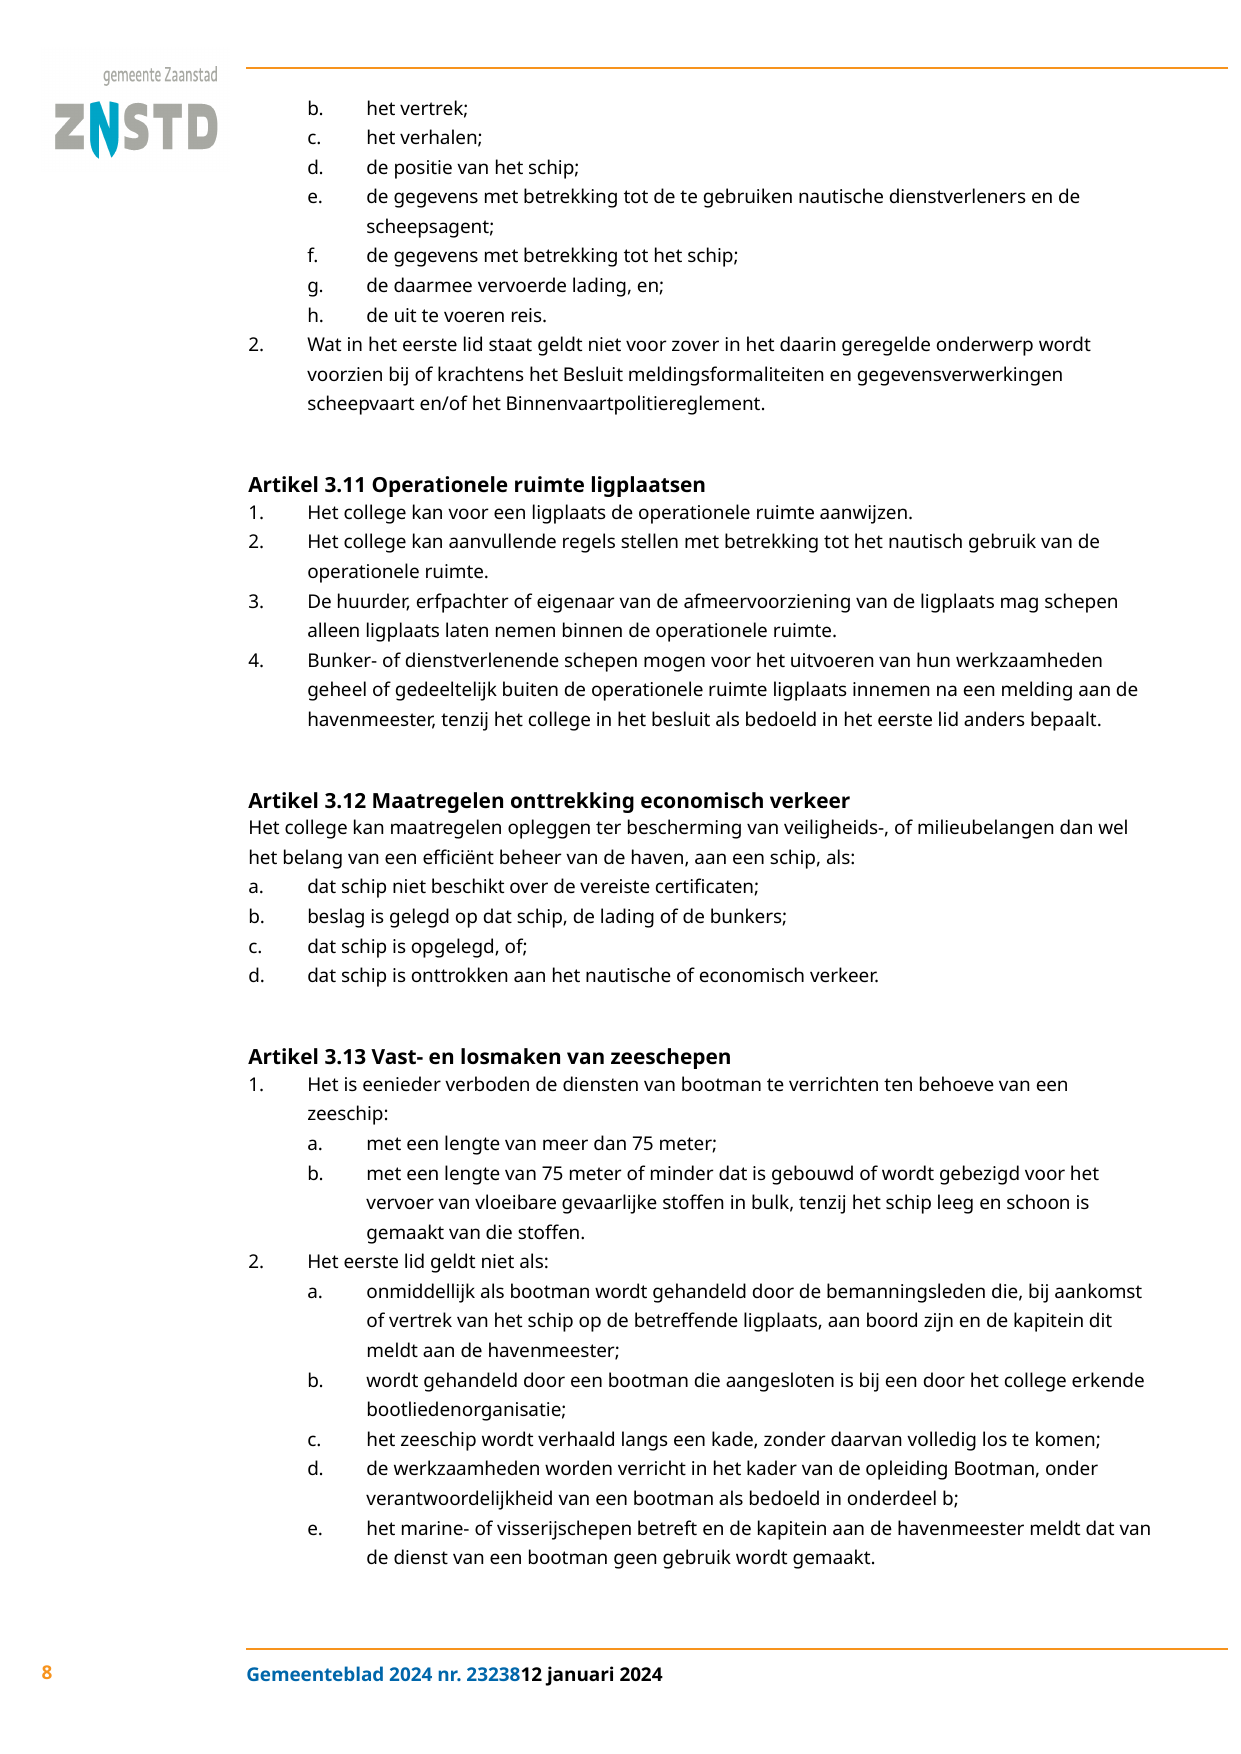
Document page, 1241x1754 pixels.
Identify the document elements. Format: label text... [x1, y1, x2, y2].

list Wat in het eerste lid staat geldt niet voor zover in het daarin geregelde onderwerp wordt voorzien bij of krachtens het Besluit meldingsformaliteiten en gegevensverwerkingen scheepvaart en/of het Binnenvaartpolitiereglement. [248, 331, 1152, 416]
list het zeeschip wordt verhaald langs een kade, zonder daarvan volledig los te komen; [307, 1426, 1152, 1452]
text Artikel 3.13 Vast- en losmaken van zeeschepen [248, 1042, 1152, 1071]
list met een lengte van 75 meter of minder dat is gebouwd of wordt gebezigd voor het vervoer van vloeibare gevaarlijke stoffen in bulk, tenzij het schip leeg en schoon is gemaakt van die stoffen. [307, 1160, 1152, 1244]
list Het college kan voor een ligplaats de operationele ruimte aanwijzen. [248, 499, 1152, 525]
text Artikel 3.11 Operationele ruimte ligplaatsen [248, 471, 1152, 499]
list Het eerste lid geldt niet als: [248, 1248, 1152, 1274]
list de positie van het schip; [307, 154, 1152, 180]
list beslag is gelegd op dat schip, de lading of de bunkers; [248, 903, 1152, 929]
list de gegevens met betrekking tot het schip; [307, 243, 1152, 268]
list de daarmee vervoerde lading, en; [307, 272, 1152, 298]
list de werkzaamheden worden verricht in het kader van de opleiding Bootman, onder verantwoordelijkheid van een bootman als bedoeld in onderdeel b; [307, 1456, 1152, 1511]
list onmiddellijk als bootman wordt gehandeld door de bemanningsleden die, bij aankomst of vertrek van het schip op de betreffende ligplaats, aan boord zijn en de kapitein dit meldt aan de havenmeester; [307, 1278, 1152, 1363]
list Bunker- of dienstverlenende schepen mogen voor het uitvoeren van hun werkzaamheden geheel of gedeeltelijk buiten de operationele ruimte ligplaats innemen na een melding aan de havenmeester, tenzij het college in het besluit als bedoeld in het eerste lid anders bepaalt. [248, 647, 1152, 732]
picture [41, 47, 231, 172]
list het verhalen; [307, 124, 1152, 150]
list dat schip is onttrokken aan het nautische of economisch verkeer. [248, 962, 1152, 988]
list de gegevens met betrekking tot de te gebruiken nautische dienstverleners en de scheepsagent; [307, 183, 1152, 239]
text Artikel 3.12 Maatregelen onttrekking economisch verkeer [248, 786, 1152, 814]
list de uit te voeren reis. [307, 302, 1152, 328]
list Het is eenieder verboden de diensten van bootman te verrichten ten behoeve van een zeeschip: [248, 1071, 1152, 1126]
list met een lengte van meer dan 75 meter; [307, 1130, 1152, 1156]
list het marine- of visserijschepen betreft en de kapitein aan de havenmeester meldt dat van de dienst van een bootman geen gebruik wordt gemaakt. [307, 1515, 1152, 1570]
text Het college kan maatregelen opleggen ter bescherming van veiligheids-, of milieubelangen dan wel het belang van een efficiënt beheer van de haven, aan een schip, als: [248, 814, 1152, 870]
list het vertrek; [307, 95, 1152, 121]
list De huurder, erfpachter of eigenaar van de afmeervoorziening van de ligplaats mag schepen alleen ligplaats laten nemen binnen de operationele ruimte. [248, 588, 1152, 643]
list Het college kan aanvullende regels stellen met betrekking tot het nautisch gebruik van de operationele ruimte. [248, 529, 1152, 584]
list wordt gehandeld door een bootman die aangesloten is bij een door het college erkende bootliedenorganisatie; [307, 1367, 1152, 1422]
list dat schip is opgelegd, of; [248, 933, 1152, 959]
list dat schip niet beschikt over de vereiste certificaten; [248, 874, 1152, 899]
